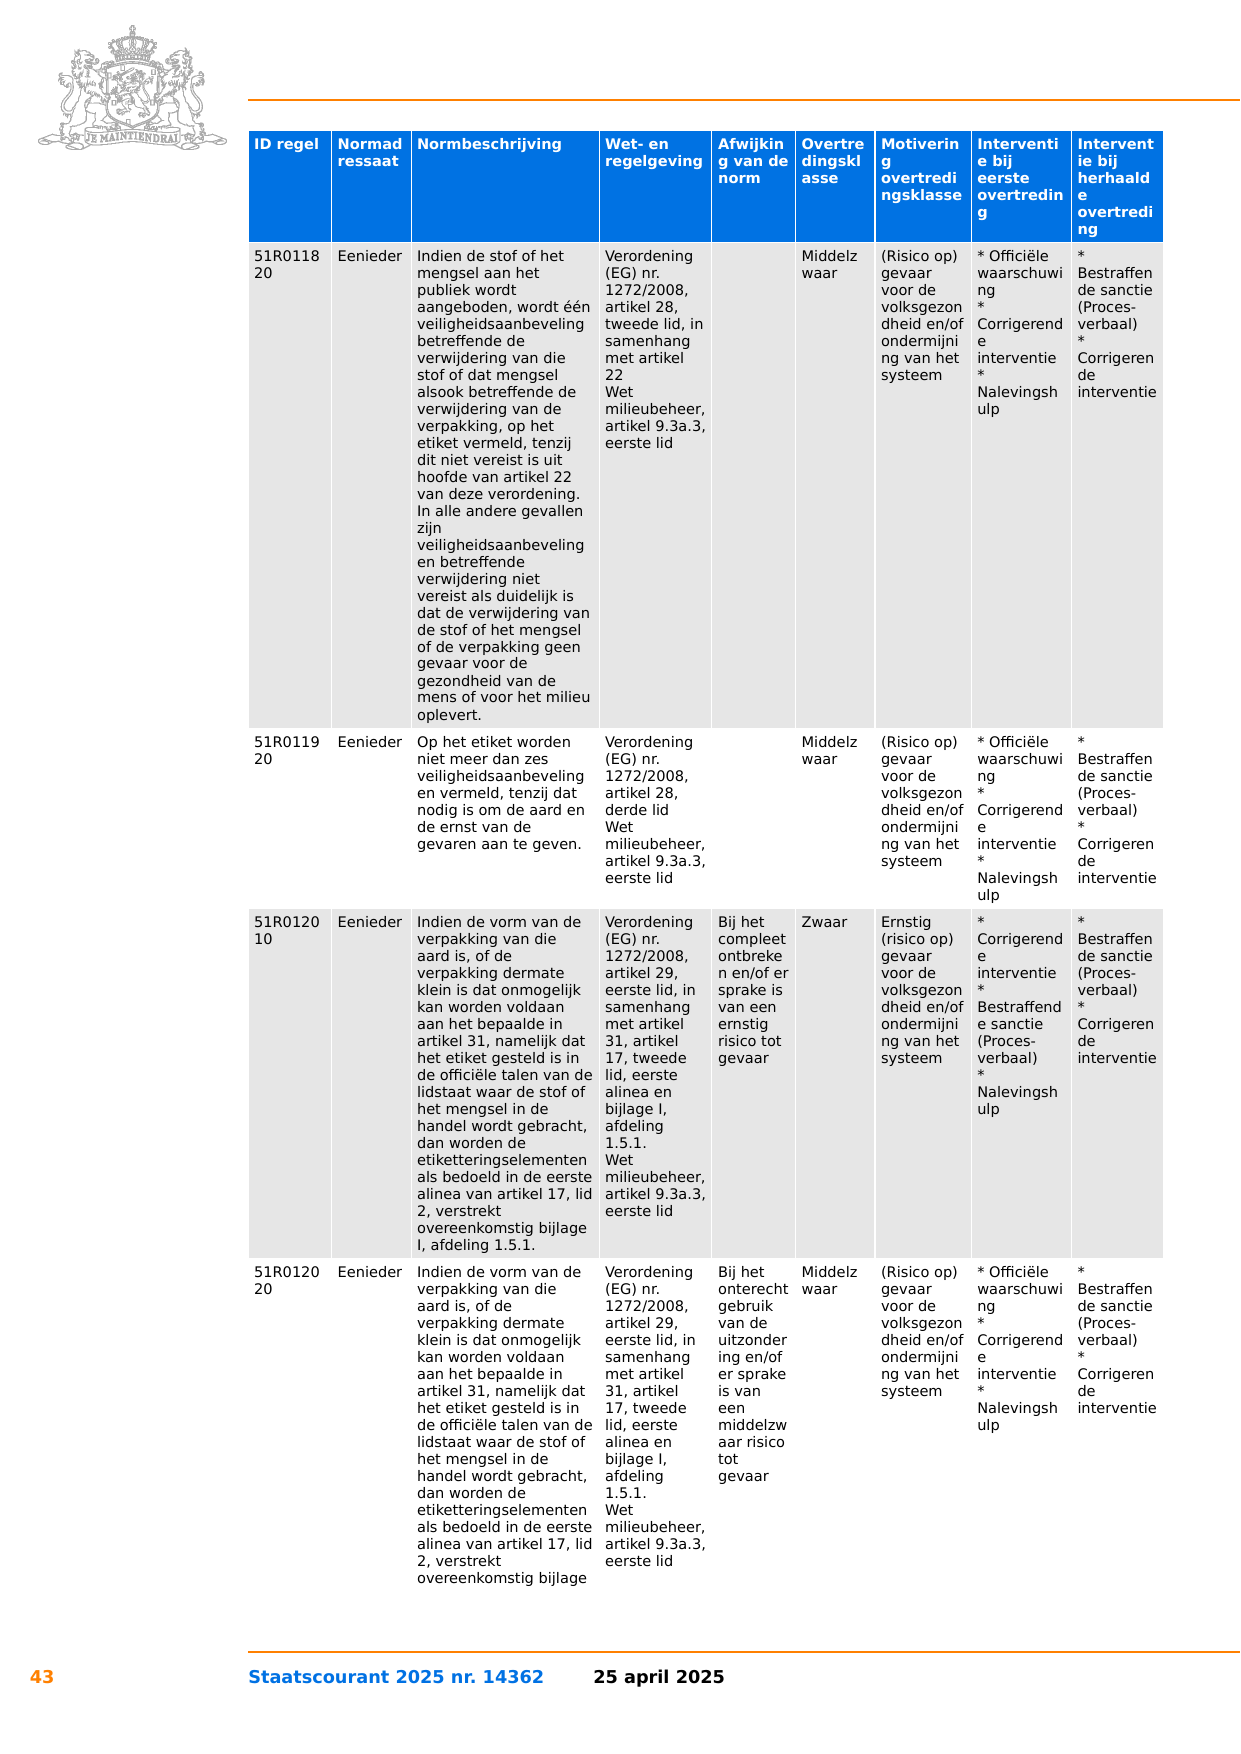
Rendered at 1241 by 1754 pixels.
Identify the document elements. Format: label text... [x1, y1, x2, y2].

table_cell Verordening (EG) nr. 1272/2008, artikel 29, eerste lid, in samenhang met artikel 31, artikel 17, tweede lid, eerste alinea en bijlage I, afdeling 1.5.1. Wet milieubeheer, artikel 9.3a.3, eerste lid [600, 1259, 711, 1591]
table_cell Eenieder [332, 729, 411, 908]
table_cell Verordening (EG) nr. 1272/2008, artikel 28, tweede lid, in samenhang met artikel 22 Wet milieubeheer, artikel 9.3a.3, eerste lid [600, 243, 711, 728]
table_cell Indien de stof of het mengsel aan het publiek wordt aangeboden, wordt één veiligheidsaanbeveling betreffende de verwijdering van die stof of dat mengsel alsook betreffende de verwijdering van de verpakking, op het etiket vermeld, tenzij dit niet vereist is uit hoofde van artikel 22 van deze verordening. In alle andere gevallen zijn veiligheidsaanbevelingen betreffende verwijdering niet vereist als duidelijk is dat de verwijdering van de stof of het mengsel of de verpakking geen gevaar voor de gezondheid van de mens of voor het milieu oplevert. [412, 243, 599, 728]
table_cell 51R012020 [249, 1259, 331, 1591]
table_header Overtredingsklasse [796, 131, 874, 242]
table_cell Middelzwaar [796, 243, 874, 728]
table_cell Verordening (EG) nr. 1272/2008, artikel 28, derde lid Wet milieubeheer, artikel 9.3a.3, eerste lid [600, 729, 711, 908]
table_cell * Bestraffende sanctie (Proces-verbaal) * Corrigerende interventie [1072, 729, 1163, 908]
table_cell [712, 729, 795, 908]
table_header Interventie bij herhaalde overtreding [1072, 131, 1163, 242]
table_header ID regel [249, 131, 331, 242]
table_cell * Bestraffende sanctie (Proces-verbaal) * Corrigerende interventie [1072, 909, 1163, 1258]
table_header Afwijking van de norm [712, 131, 795, 242]
table_header Wet- en regelgeving [600, 131, 711, 242]
table_cell * Officiële waarschuwing * Corrigerende interventie * Nalevingshulp [972, 1259, 1071, 1591]
table_cell Eenieder [332, 243, 411, 728]
table_cell [712, 243, 795, 728]
table_header Interventie bij eerste overtreding [972, 131, 1071, 242]
table_cell * Bestraffende sanctie (Proces-verbaal) * Corrigerende interventie [1072, 243, 1163, 728]
table_cell Op het etiket worden niet meer dan zes veiligheidsaanbevelingen vermeld, tenzij dat nodig is om de aard en de ernst van de gevaren aan te geven. [412, 729, 599, 908]
table_header Motivering overtredingsklasse [876, 131, 971, 242]
table_cell 51R012010 [249, 909, 331, 1258]
table_cell Zwaar [796, 909, 874, 1258]
table_cell 51R011920 [249, 729, 331, 908]
table_cell Eenieder [332, 1259, 411, 1591]
table_cell Ernstig (risico op) gevaar voor de volksgezondheid en/of ondermijning van het systeem [876, 909, 971, 1258]
table_cell * Bestraffende sanctie (Proces-verbaal) * Corrigerende interventie [1072, 1259, 1163, 1591]
table_cell (Risico op) gevaar voor de volksgezondheid en/of ondermijning van het systeem [876, 729, 971, 908]
table_header Normbeschrijving [412, 131, 599, 242]
table_cell (Risico op) gevaar voor de volksgezondheid en/of ondermijning van het systeem [876, 1259, 971, 1591]
table_header Normadressaat [332, 131, 411, 242]
table_cell Indien de vorm van de verpakking van die aard is, of de verpakking dermate klein is dat onmogelijk kan worden voldaan aan het bepaalde in artikel 31, namelijk dat het etiket gesteld is in de officiële talen van de lidstaat waar de stof of het mengsel in de handel wordt gebracht, dan worden de etiketteringselementen als bedoeld in de eerste alinea van artikel 17, lid 2, verstrekt overeenkomstig bijlage [412, 1259, 599, 1591]
table_cell Bij het compleet ontbreken en/of er sprake is van een ernstig risico tot gevaar [712, 909, 795, 1258]
table_cell Verordening (EG) nr. 1272/2008, artikel 29, eerste lid, in samenhang met artikel 31, artikel 17, tweede lid, eerste alinea en bijlage I, afdeling 1.5.1. Wet milieubeheer, artikel 9.3a.3, eerste lid [600, 909, 711, 1258]
table_cell * Corrigerende interventie * Bestraffende sanctie (Proces-verbaal) * Nalevingshulp [972, 909, 1071, 1258]
table_cell Bij het onterecht gebruik van de uitzondering en/of er sprake is van een middelzwaar risico tot gevaar [712, 1259, 795, 1591]
picture [38, 25, 227, 150]
table_cell (Risico op) gevaar voor de volksgezondheid en/of ondermijning van het systeem [876, 243, 971, 728]
table_cell Eenieder [332, 909, 411, 1258]
table_cell * Officiële waarschuwing * Corrigerende interventie * Nalevingshulp [972, 243, 1071, 728]
table_cell Middelzwaar [796, 729, 874, 908]
table_cell * Officiële waarschuwing * Corrigerende interventie * Nalevingshulp [972, 729, 1071, 908]
table_cell 51R011820 [249, 243, 331, 728]
table_cell Indien de vorm van de verpakking van die aard is, of de verpakking dermate klein is dat onmogelijk kan worden voldaan aan het bepaalde in artikel 31, namelijk dat het etiket gesteld is in de officiële talen van de lidstaat waar de stof of het mengsel in de handel wordt gebracht, dan worden de etiketteringselementen als bedoeld in de eerste alinea van artikel 17, lid 2, verstrekt overeenkomstig bijlage I, afdeling 1.5.1. [412, 909, 599, 1258]
table_cell Middelzwaar [796, 1259, 874, 1591]
